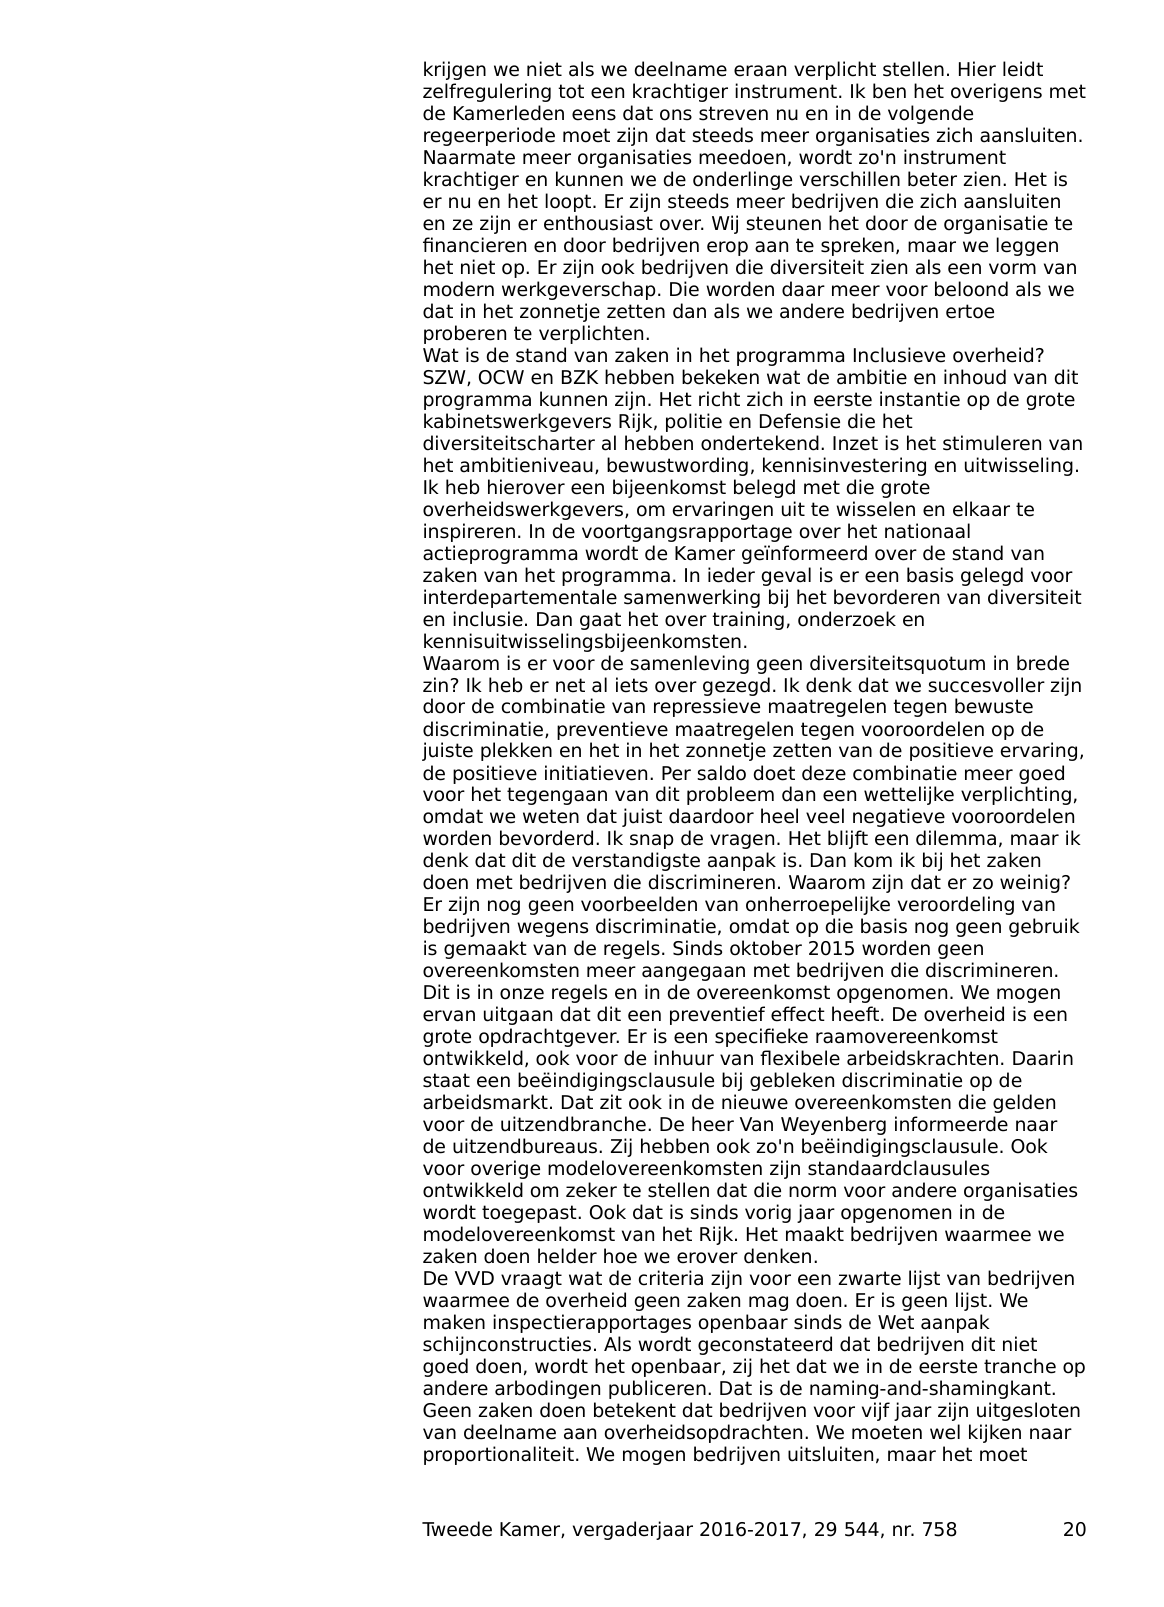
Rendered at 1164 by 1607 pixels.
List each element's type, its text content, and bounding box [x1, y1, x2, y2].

text krijgen we niet als we deelname eraan verplicht stellen. Hier leidt zelfregulering tot een krachtiger instrument. Ik ben het overigens met de Kamerleden eens dat ons streven nu en in de volgende regeerperiode moet zijn dat steeds meer organisaties zich aansluiten. Naarmate meer organisaties meedoen, wordt zo'n instrument krachtiger en kunnen we de onderlinge verschillen beter zien. Het is er nu en het loopt. Er zijn steeds meer bedrijven die zich aansluiten en ze zijn er enthousiast over. Wij steunen het door de organisatie te financieren en door bedrijven erop aan te spreken, maar we leggen het niet op. Er zijn ook bedrijven die diversiteit zien als een vorm van modern werkgeverschap. Die worden daar meer voor beloond als we dat in het zonnetje zetten dan als we andere bedrijven ertoe proberen te verplichten. [422, 59, 1087, 345]
text Wat is de stand van zaken in het programma Inclusieve overheid? SZW, OCW en BZK hebben bekeken wat de ambitie en inhoud van dit programma kunnen zijn. Het richt zich in eerste instantie op de grote kabinetswerkgevers Rijk, politie en Defensie die het diversiteitscharter al hebben ondertekend. Inzet is het stimuleren van het ambitieniveau, bewustwording, kennisinvestering en uitwisseling. Ik heb hierover een bijeenkomst belegd met die grote overheidswerkgevers, om ervaringen uit te wisselen en elkaar te inspireren. In de voortgangsrapportage over het nationaal actieprogramma wordt de Kamer geïnformeerd over de stand van zaken van het programma. In ieder geval is er een basis gelegd voor interdepartementale samenwerking bij het bevorderen van diversiteit en inclusie. Dan gaat het over training, onderzoek en kennisuitwisselingsbijeenkomsten. [422, 345, 1087, 652]
text Waarom is er voor de samenleving geen diversiteitsquotum in brede zin? Ik heb er net al iets over gezegd. Ik denk dat we succesvoller zijn door de combinatie van repressieve maatregelen tegen bewuste discriminatie, preventieve maatregelen tegen vooroordelen op de juiste plekken en het in het zonnetje zetten van de positieve ervaring, de positieve initiatieven. Per saldo doet deze combinatie meer goed voor het tegengaan van dit probleem dan een wettelijke verplichting, omdat we weten dat juist daardoor heel veel negatieve vooroordelen worden bevorderd. Ik snap de vragen. Het blijft een dilemma, maar ik denk dat dit de verstandigste aanpak is. Dan kom ik bij het zaken doen met bedrijven die discrimineren. Waarom zijn dat er zo weinig? Er zijn nog geen voorbeelden van onherroepelijke veroordeling van bedrijven wegens discriminatie, omdat op die basis nog geen gebruik is gemaakt van de regels. Sinds oktober 2015 worden geen overeenkomsten meer aangegaan met bedrijven die discrimineren. Dit is in onze regels en in de overeenkomst opgenomen. We mogen ervan uitgaan dat dit een preventief effect heeft. De overheid is een grote opdrachtgever. Er is een specifieke raamovereenkomst ontwikkeld, ook voor de inhuur van flexibele arbeidskrachten. Daarin staat een beëindigingsclausule bij gebleken discriminatie op de arbeidsmarkt. Dat zit ook in de nieuwe overeenkomsten die gelden voor de uitzendbranche. De heer Van Weyenberg informeerde naar de uitzendbureaus. Zij hebben ook zo'n beëindigingsclausule. Ook voor overige modelovereenkomsten zijn standaardclausules ontwikkeld om zeker te stellen dat die norm voor andere organisaties wordt toegepast. Ook dat is sinds vorig jaar opgenomen in de modelovereenkomst van het Rijk. Het maakt bedrijven waarmee we zaken doen helder hoe we erover denken. [422, 652, 1087, 1268]
text De VVD vraagt wat de criteria zijn voor een zwarte lijst van bedrijven waarmee de overheid geen zaken mag doen. Er is geen lijst. We maken inspectierapportages openbaar sinds de Wet aanpak schijnconstructies. Als wordt geconstateerd dat bedrijven dit niet goed doen, wordt het openbaar, zij het dat we in de eerste tranche op andere arbodingen publiceren. Dat is de naming-and-shamingkant. Geen zaken doen betekent dat bedrijven voor vijf jaar zijn uitgesloten van deelname aan overheidsopdrachten. We moeten wel kijken naar proportionaliteit. We mogen bedrijven uitsluiten, maar het moet [422, 1268, 1087, 1466]
